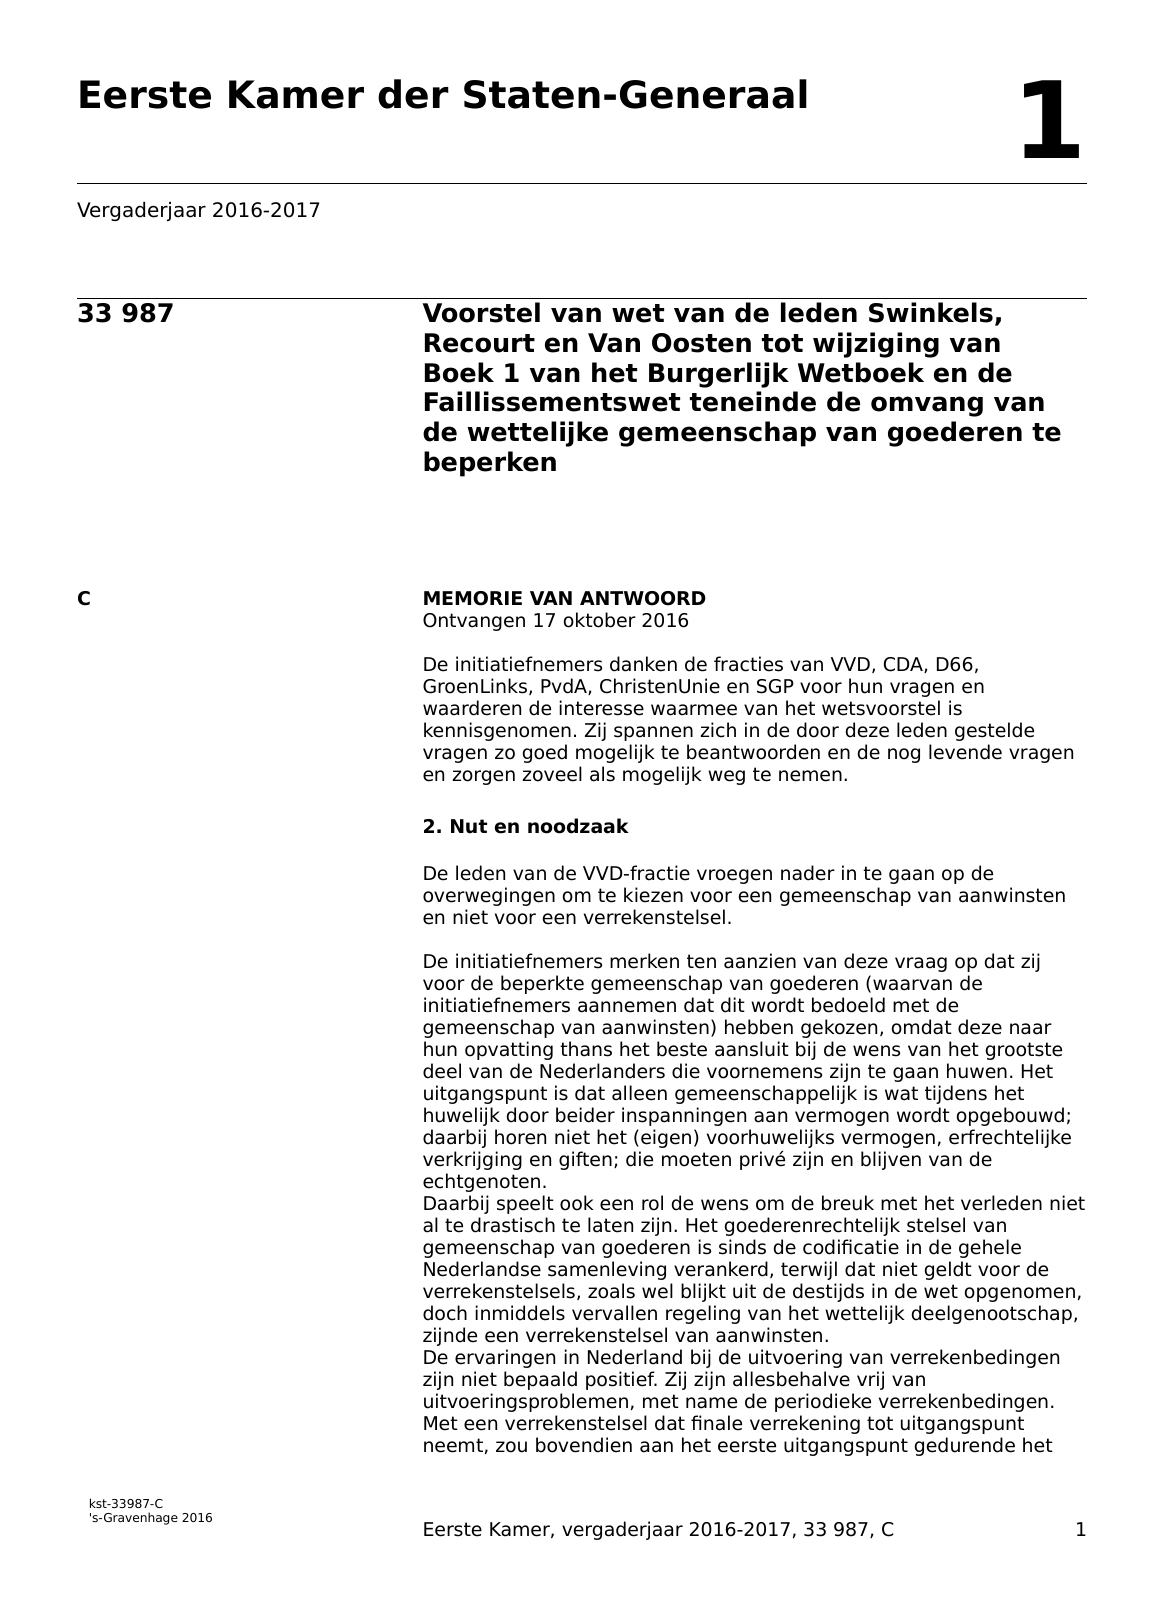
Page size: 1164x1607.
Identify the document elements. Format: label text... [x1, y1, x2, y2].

table_header 1 [886, 59, 1087, 183]
text De ervaringen in Nederland bij de uitvoering van verrekenbedingen zijn niet bepaald positief. Zij zijn allesbehalve vrij van uitvoeringsproblemen, met name de periodieke verrekenbedingen. Met een verrekenstelsel dat finale verrekening tot uitgangspunt neemt, zou bovendien aan het eerste uitgangspunt gedurende het [422, 1347, 1087, 1457]
subtitle C MEMORIE VAN ANTWOORD [77, 588, 1087, 610]
text 's-Gravenhage 2016 [88, 1511, 323, 1525]
text De initiatiefnemers danken de fracties van VVD, CDA, D66, GroenLinks, PvdA, ChristenUnie en SGP voor hun vragen en waarderen de interesse waarmee van het wetsvoorstel is kennisgenomen. Zij spannen zich in de door deze leden gestelde vragen zo goed mogelijk te beantwoorden en de nog levende vragen en zorgen zoveel als mogelijk weg te nemen. [422, 654, 1087, 786]
text Daarbij speelt ook een rol de wens om de breuk met het verleden niet al te drastisch te laten zijn. Het goederenrechtelijk stelsel van gemeenschap van goederen is sinds de codificatie in de gehele Nederlandse samenleving verankerd, terwijl dat niet geldt voor de verrekenstelsels, zoals wel blijkt uit de destijds in de wet opgenomen, doch inmiddels vervallen regeling van het wettelijk deelgenootschap, zijnde een verrekenstelsel van aanwinsten. [422, 1193, 1087, 1347]
text De initiatiefnemers merken ten aanzien van deze vraag op dat zij voor de beperkte gemeenschap van goederen (waarvan de initiatiefnemers aannemen dat dit wordt bedoeld met de gemeenschap van aanwinsten) hebben gekozen, omdat deze naar hun opvatting thans het beste aansluit bij de wens van het grootste deel van de Nederlanders die voornemens zijn te gaan huwen. Het uitgangspunt is dat alleen gemeenschappelijk is wat tijdens het huwelijk door beider inspanningen aan vermogen wordt opgebouwd; daarbij horen niet het (eigen) voorhuwelijks vermogen, erfrechtelijke verkrijging en giften; die moeten privé zijn en blijven van de echtgenoten. [422, 951, 1087, 1193]
subtitle 2. Nut en noodzaak [422, 816, 1087, 838]
text De leden van de VVD-fractie vroegen nader in te gaan op de overwegingen om te kiezen voor een gemeenschap van aanwinsten en niet voor een verrekenstelsel. [422, 863, 1087, 929]
text kst-33987-C [88, 1497, 323, 1511]
text Ontvangen 17 oktober 2016 [422, 610, 1087, 632]
table_cell Vergaderjaar 2016-2017 [77, 184, 1087, 298]
subtitle 33 987 Voorstel van wet van de leden Swinkels, Recourt en Van Oosten tot wijziging van Boek 1 van het Burgerlijk Wetboek en de Faillissementswet teneinde de omvang van de wettelijke gemeenschap van goederen te beperken [77, 299, 1087, 477]
table_header Eerste Kamer der Staten-Generaal [77, 59, 886, 183]
